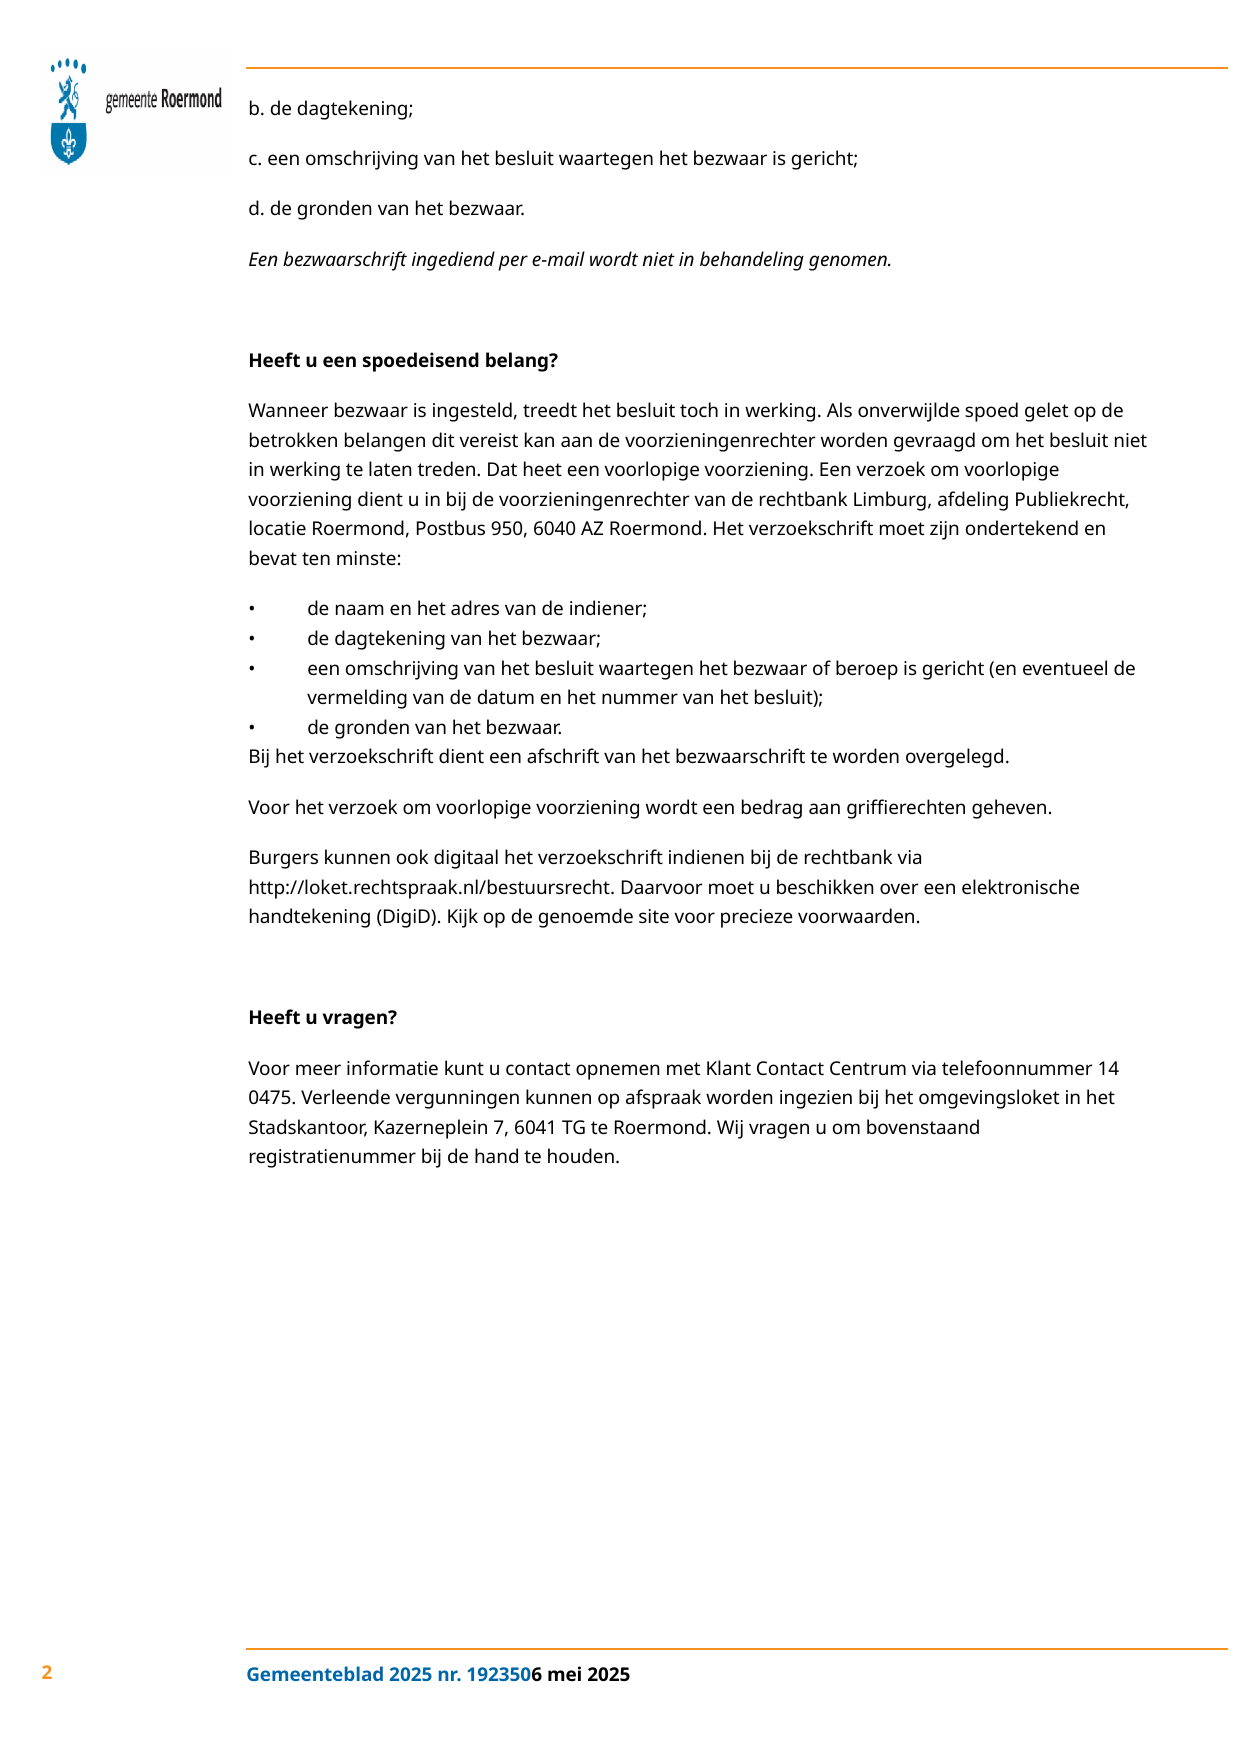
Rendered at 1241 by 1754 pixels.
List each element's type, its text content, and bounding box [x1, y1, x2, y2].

text Heeft u een spoedeisend belang? [248, 347, 1152, 373]
text c. een omschrijving van het besluit waartegen het bezwaar is gericht; [248, 145, 1152, 171]
text Burgers kunnen ook digitaal het verzoekschrift indienen bij de rechtbank via http://loket.rechtspraak.nl/bestuursrecht. Daarvoor moet u beschikken over een elektronische handtekening (DigiD). Kijk op de genoemde site voor precieze voorwaarden. [248, 844, 1152, 929]
text Voor het verzoek om voorlopige voorziening wordt een bedrag aan griffierechten geheven. [248, 794, 1152, 820]
list de gronden van het bezwaar. [248, 714, 1152, 740]
text Voor meer informatie kunt u contact opnemen met Klant Contact Centrum via telefoonnummer 14 0475. Verleende vergunningen kunnen op afspraak worden ingezien bij het omgevingsloket in het Stadskantoor, Kazerneplein 7, 6041 TG te Roermond. Wij vragen u om bovenstaand registratienummer bij de hand te houden. [248, 1055, 1152, 1169]
picture [41, 47, 231, 172]
text Wanneer bezwaar is ingesteld, treedt het besluit toch in werking. Als onverwijlde spoed gelet op de betrokken belangen dit vereist kan aan de voorzieningenrechter worden gevraagd om het besluit niet in werking te laten treden. Dat heet een voorlopige voorziening. Een verzoek om voorlopige voorziening dient u in bij de voorzieningenrechter van de rechtbank Limburg, afdeling Publiekrecht, locatie Roermond, Postbus 950, 6040 AZ Roermond. Het verzoekschrift moet zijn ondertekend en bevat ten minste: [248, 397, 1152, 571]
list een omschrijving van het besluit waartegen het bezwaar of beroep is gericht (en eventueel de vermelding van de datum en het nummer van het besluit); [248, 655, 1152, 710]
text d. de gronden van het bezwaar. [248, 196, 1152, 221]
list de dagtekening van het bezwaar; [248, 625, 1152, 651]
text Heeft u vragen? [248, 1004, 1152, 1030]
text Een bezwaarschrift ingediend per e-mail wordt niet in behandeling genomen. [248, 246, 1152, 272]
text b. de dagtekening; [248, 95, 1152, 121]
text Bij het verzoekschrift dient een afschrift van het bezwaarschrift te worden overgelegd. [248, 743, 1152, 769]
list de naam en het adres van de indiener; [248, 596, 1152, 621]
